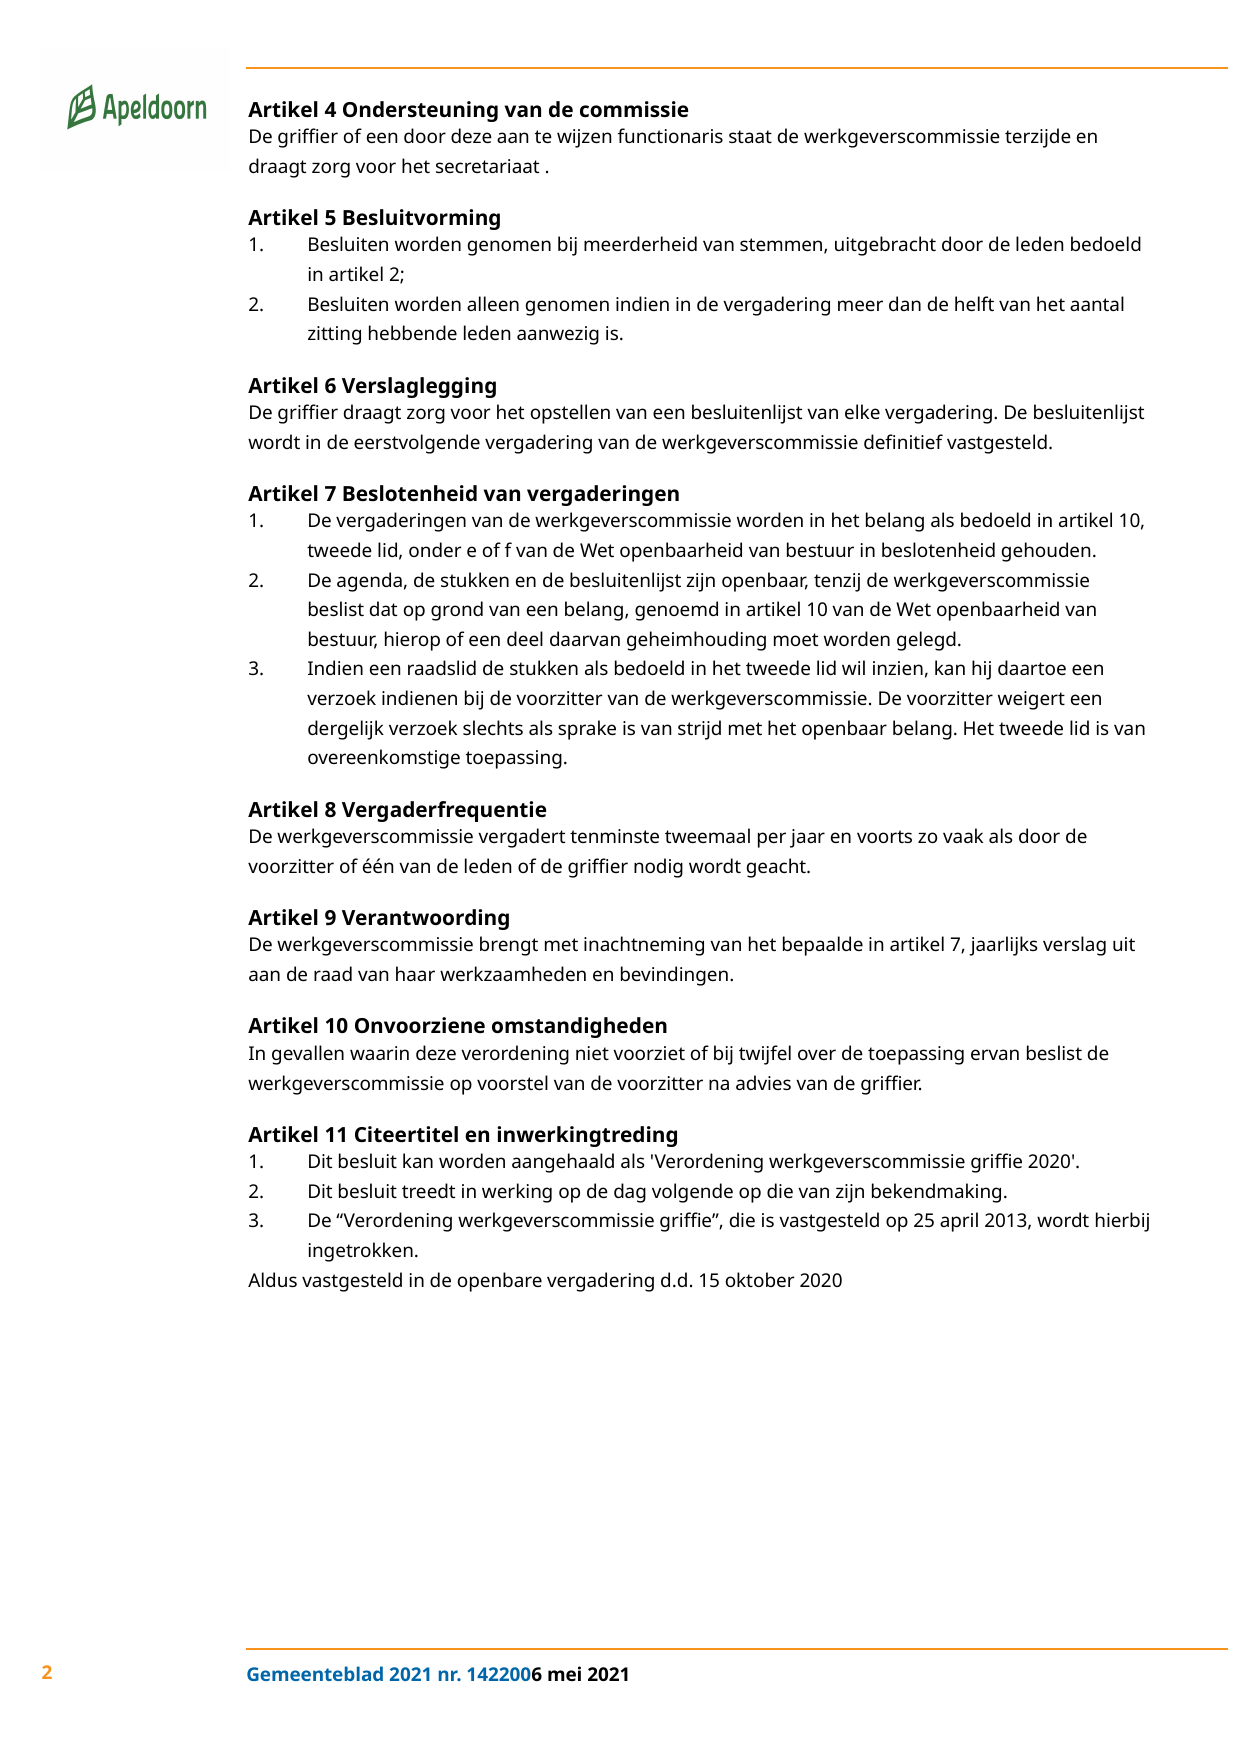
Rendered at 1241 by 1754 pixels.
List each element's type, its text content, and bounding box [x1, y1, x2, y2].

list De agenda, de stukken en de besluitenlijst zijn openbaar, tenzij de werkgeverscommissie beslist dat op grond van een belang, genoemd in artikel 10 van de Wet openbaarheid van bestuur, hierop of een deel daarvan geheimhouding moet worden gelegd. [248, 567, 1152, 652]
text Artikel 10 Onvoorziene omstandigheden [248, 1012, 1152, 1040]
text In gevallen waarin deze verordening niet voorziet of bij twijfel over de toepassing ervan beslist de werkgeverscommissie op voorstel van de voorzitter na advies van de griffier. [248, 1040, 1152, 1095]
list Dit besluit kan worden aangehaald als 'Verordening werkgeverscommissie griffie 2020'. [248, 1148, 1152, 1174]
text Artikel 6 Verslaglegging [248, 371, 1152, 399]
text De werkgeverscommissie brengt met inachtneming van het bepaalde in artikel 7, jaarlijks verslag uit aan de raad van haar werkzaamheden en bevindingen. [248, 932, 1152, 987]
text Artikel 7 Beslotenheid van vergaderingen [248, 479, 1152, 508]
text De werkgeverscommissie vergadert tenminste tweemaal per jaar en voorts zo vaak als door de voorzitter of één van de leden of de griffier nodig wordt geacht. [248, 823, 1152, 878]
list Besluiten worden alleen genomen indien in de vergadering meer dan de helft van het aantal zitting hebbende leden aanwezig is. [248, 291, 1152, 346]
picture [41, 47, 231, 172]
list De vergaderingen van de werkgeverscommissie worden in het belang als bedoeld in artikel 10, tweede lid, onder e of f van de Wet openbaarheid van bestuur in beslotenheid gehouden. [248, 508, 1152, 563]
text Artikel 5 Besluitvorming [248, 203, 1152, 232]
text Artikel 8 Vergaderfrequentie [248, 795, 1152, 823]
text Artikel 11 Citeertitel en inwerkingtreding [248, 1120, 1152, 1148]
text De griffier draagt zorg voor het opstellen van een besluitenlijst van elke vergadering. De besluitenlijst wordt in de eerstvolgende vergadering van de werkgeverscommissie definitief vastgesteld. [248, 399, 1152, 454]
list Dit besluit treedt in werking op de dag volgende op die van zijn bekendmaking. [248, 1178, 1152, 1204]
text Artikel 9 Verantwoording [248, 903, 1152, 932]
list Indien een raadslid de stukken als bedoeld in het tweede lid wil inzien, kan hij daartoe een verzoek indienen bij de voorzitter van de werkgeverscommissie. De voorzitter weigert een dergelijk verzoek slechts als sprake is van strijd met het openbaar belang. Het tweede lid is van overeenkomstige toepassing. [248, 656, 1152, 770]
text Artikel 4 Ondersteuning van de commissie [248, 95, 1152, 123]
list Besluiten worden genomen bij meerderheid van stemmen, uitgebracht door de leden bedoeld in artikel 2; [248, 232, 1152, 287]
text Aldus vastgesteld in de openbare vergadering d.d. 15 oktober 2020 [248, 1267, 1152, 1293]
list De “Verordening werkgeverscommissie griffie”, die is vastgesteld op 25 april 2013, wordt hierbij ingetrokken. [248, 1208, 1152, 1263]
text De griffier of een door deze aan te wijzen functionaris staat de werkgeverscommissie terzijde en draagt zorg voor het secretariaat . [248, 123, 1152, 178]
